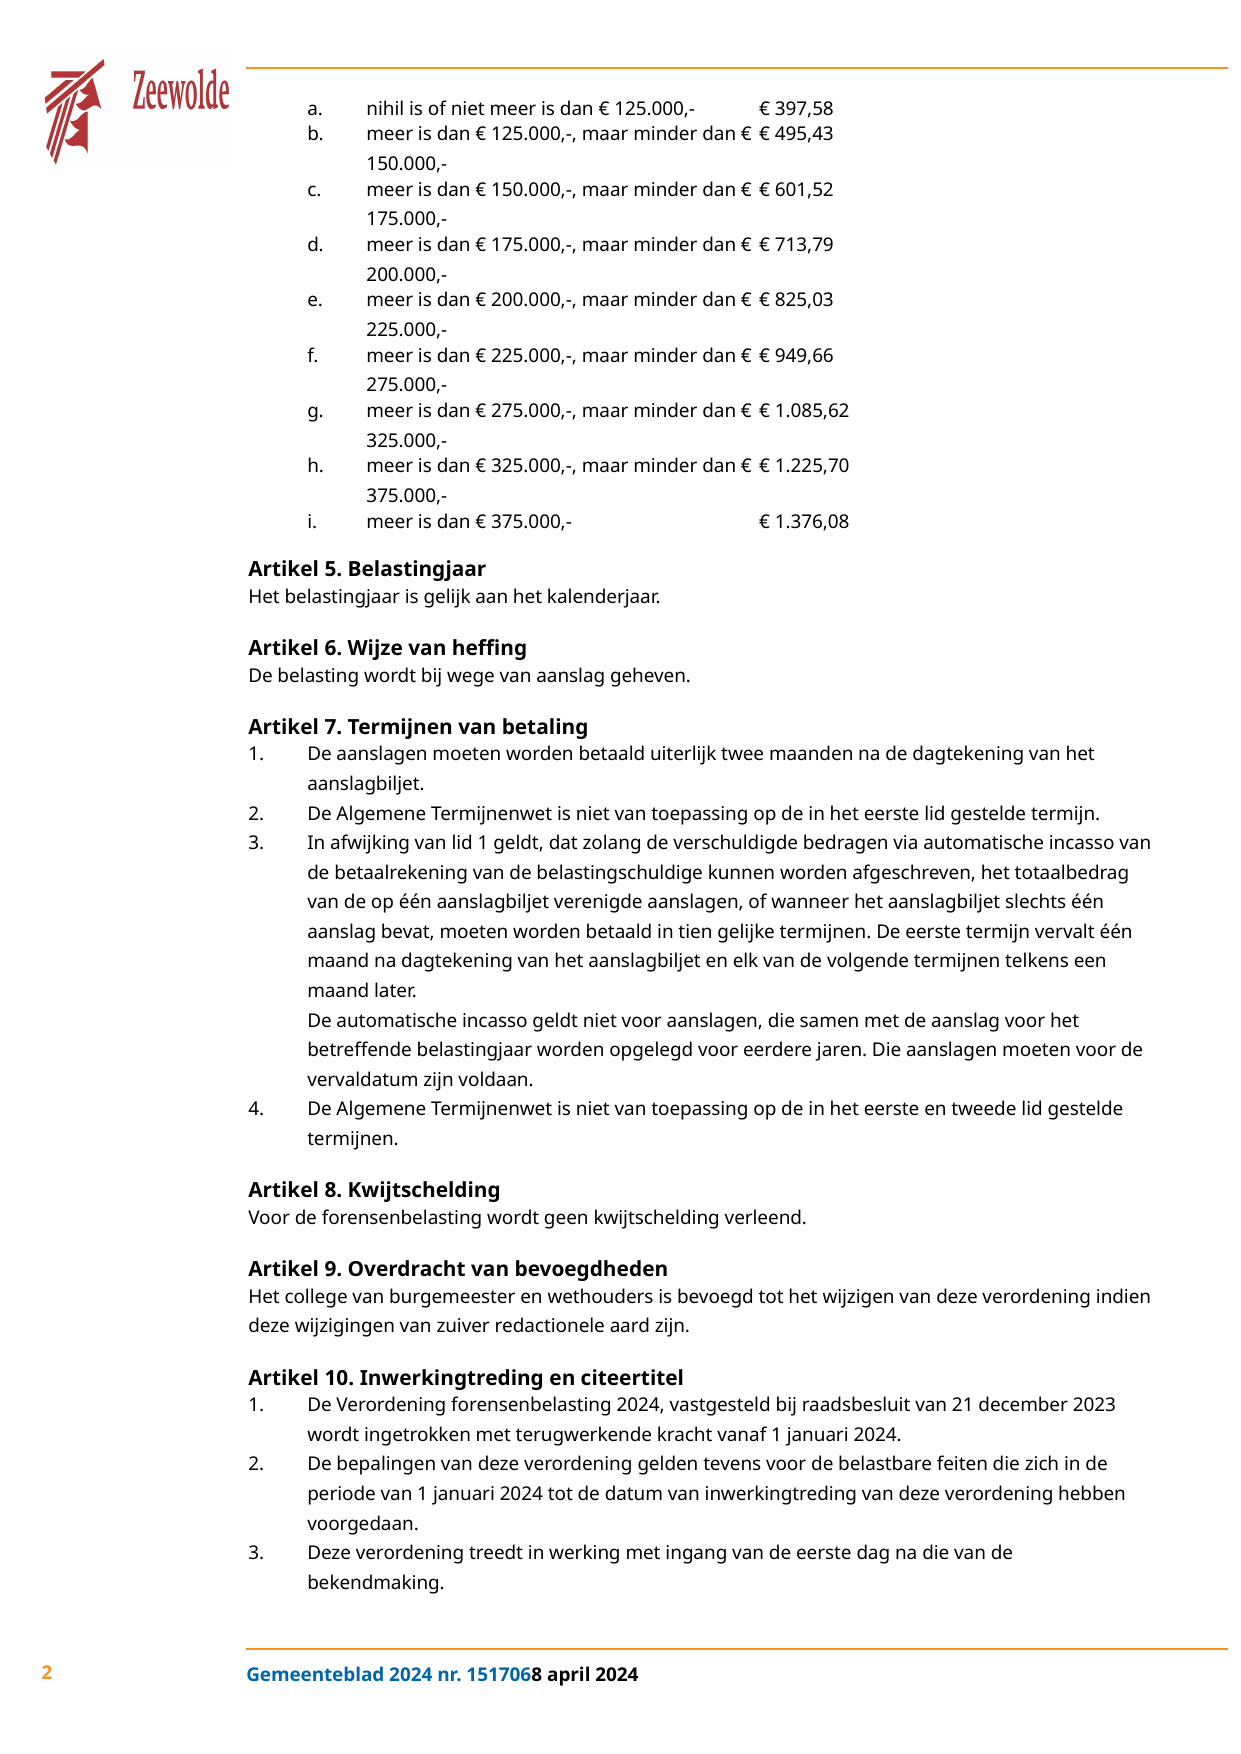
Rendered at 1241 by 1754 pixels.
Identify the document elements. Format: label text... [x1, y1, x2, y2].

table_cell meer is dan € 275.000,-, maar minder dan € 325.000,- [307, 397, 759, 452]
table_cell meer is dan € 375.000,- [307, 508, 759, 533]
list De Algemene Termijnenwet is niet van toepassing op de in het eerste en tweede lid gestelde termijnen. [248, 1096, 1152, 1151]
text Het belastingjaar is gelijk aan het kalenderjaar. [248, 583, 1152, 609]
table_cell € 949,66 [759, 342, 1211, 397]
list De automatische incasso geldt niet voor aanslagen, die samen met de aanslag voor het betreffende belastingjaar worden opgelegd voor eerdere jaren. Die aanslagen moeten voor de vervaldatum zijn voldaan. [248, 1007, 1152, 1092]
table_cell € 825,03 [759, 287, 1211, 342]
table_cell meer is dan € 125.000,-, maar minder dan € 150.000,- [307, 121, 759, 176]
table_cell € 1.085,62 [759, 397, 1211, 452]
text Artikel 9. Overdracht van bevoegdheden [248, 1254, 1152, 1283]
list In afwijking van lid 1 geldt, dat zolang de verschuldigde bedragen via automatische incasso van de betaalrekening van de belastingschuldige kunnen worden afgeschreven, het totaalbedrag van de op één aanslagbiljet verenigde aanslagen, of wanneer het aanslagbiljet slechts één aanslag bevat, moeten worden betaald in tien gelijke termijnen. De eerste termijn vervalt één maand na dagtekening van het aanslagbiljet en elk van de volgende termijnen telkens een maand later. [248, 829, 1152, 1003]
text Voor de forensenbelasting wordt geen kwijtschelding verleend. [248, 1204, 1152, 1230]
table_cell meer is dan € 175.000,-, maar minder dan € 200.000,- [307, 231, 759, 287]
text Artikel 8. Kwijtschelding [248, 1176, 1152, 1204]
table_cell € 1.225,70 [759, 453, 1211, 508]
text Artikel 5. Belastingjaar [248, 554, 1152, 583]
picture [41, 47, 231, 172]
text Artikel 6. Wijze van heffing [248, 633, 1152, 662]
text Artikel 7. Termijnen van betaling [248, 712, 1152, 741]
list De Algemene Termijnenwet is niet van toepassing op de in het eerste lid gestelde termijn. [248, 800, 1152, 826]
table_cell € 495,43 [759, 121, 1211, 176]
text De belasting wordt bij wege van aanslag geheven. [248, 662, 1152, 687]
list Deze verordening treedt in werking met ingang van de eerste dag na die van de bekendmaking. [248, 1539, 1152, 1594]
table_cell meer is dan € 200.000,-, maar minder dan € 225.000,- [307, 287, 759, 342]
table_cell € 601,52 [759, 176, 1211, 231]
list De Verordening forensenbelasting 2024, vastgesteld bij raadsbesluit van 21 december 2023 wordt ingetrokken met terugwerkende kracht vanaf 1 januari 2024. [248, 1391, 1152, 1447]
table_header nihil is of niet meer is dan € 125.000,- [307, 95, 759, 121]
list De aanslagen moeten worden betaald uiterlijk twee maanden na de dagtekening van het aanslagbiljet. [248, 741, 1152, 796]
table_cell meer is dan € 325.000,-, maar minder dan € 375.000,- [307, 453, 759, 508]
table_cell € 713,79 [759, 231, 1211, 287]
text Het college van burgemeester en wethouders is bevoegd tot het wijzigen van deze verordening indien deze wijzigingen van zuiver redactionele aard zijn. [248, 1283, 1152, 1338]
table_cell meer is dan € 225.000,-, maar minder dan € 275.000,- [307, 342, 759, 397]
list De bepalingen van deze verordening gelden tevens voor de belastbare feiten die zich in de periode van 1 januari 2024 tot de datum van inwerkingtreding van deze verordening hebben voorgedaan. [248, 1451, 1152, 1535]
table_cell € 1.376,08 [759, 508, 1211, 533]
table_header € 397,58 [759, 95, 1211, 121]
table_cell meer is dan € 150.000,-, maar minder dan € 175.000,- [307, 176, 759, 231]
text Artikel 10. Inwerkingtreding en citeertitel [248, 1363, 1152, 1391]
